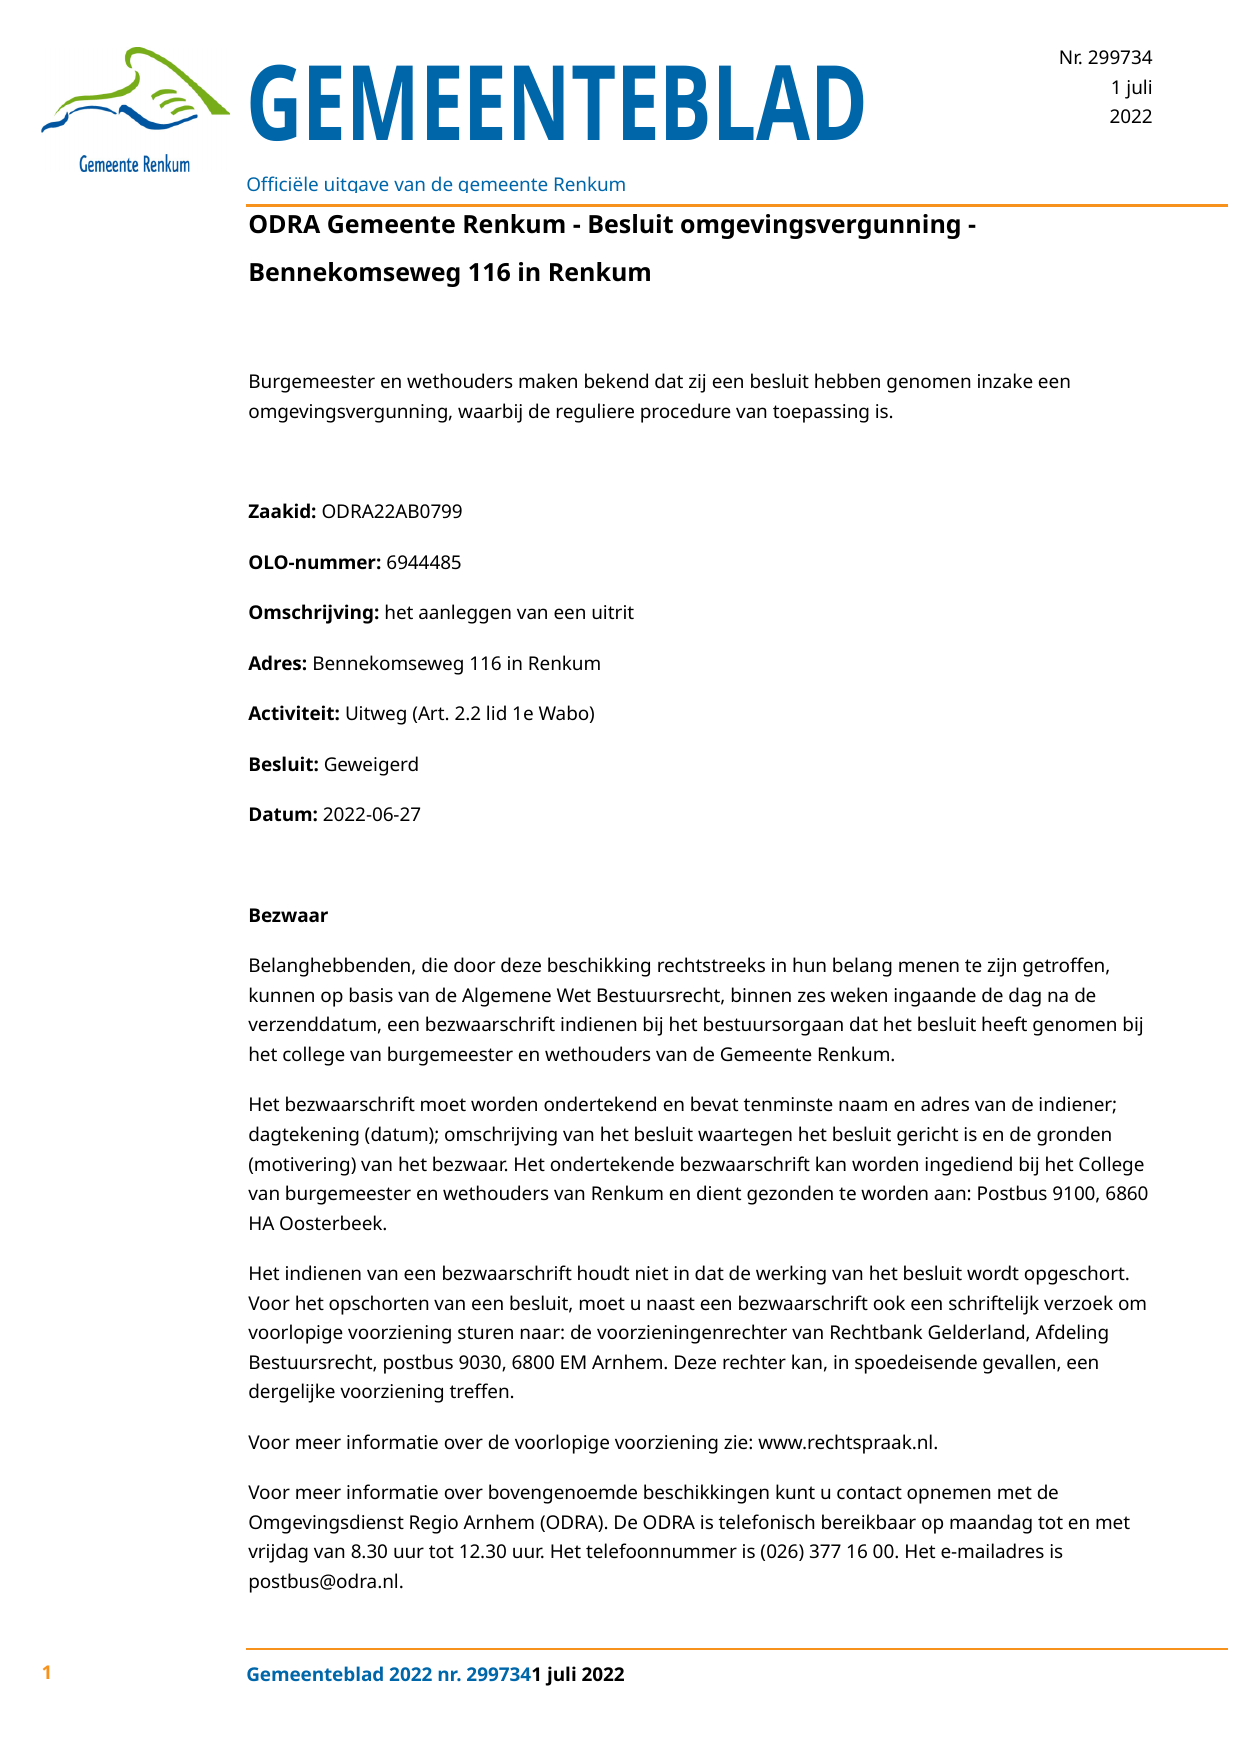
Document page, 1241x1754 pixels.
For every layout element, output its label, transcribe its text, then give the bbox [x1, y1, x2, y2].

text Omschrijving: het aanleggen van een uitrit [248, 599, 1152, 625]
text Zaakid: ODRA22AB0799 [248, 499, 1152, 524]
text Voor meer informatie over bovengenoemde beschikkingen kunt u contact opnemen met de Omgevingsdienst Regio Arnhem (ODRA). De ODRA is telefonisch bereikbaar op maandag tot en met vrijdag van 8.30 uur tot 12.30 uur. Het telefoonnummer is (026) 377 16 00. Het e-mailadres is postbus@odra.nl. [248, 1479, 1152, 1594]
text Het bezwaarschrift moet worden ondertekend en bevat tenminste naam en adres van de indiener; dagtekening (datum); omschrijving van het besluit waartegen het besluit gericht is en de gronden (motivering) van het bezwaar. Het ondertekende bezwaarschrift kan worden ingediend bij het College van burgemeester en wethouders van Renkum en dient gezonden te worden aan: Postbus 9100, 6860 HA Oosterbeek. [248, 1092, 1152, 1236]
text Besluit: Geweigerd [248, 751, 1152, 777]
picture [41, 47, 231, 172]
text Activiteit: Uitweg (Art. 2.2 lid 1e Wabo) [248, 700, 1152, 726]
text Burgemeester en wethouders maken bekend dat zij een besluit hebben genomen inzake een omgevingsvergunning, waarbij de reguliere procedure van toepassing is. [248, 368, 1152, 424]
text Bezwaar [248, 902, 1152, 928]
text ODRA Gemeente Renkum - Besluit omgevingsvergunning - Bennekomseweg 116 in Renkum [248, 207, 1152, 288]
text Adres: Bennekomseweg 116 in Renkum [248, 650, 1152, 676]
text OLO-nummer: 6944485 [248, 549, 1152, 575]
text Datum: 2022-06-27 [248, 801, 1152, 827]
text Het indienen van een bezwaarschrift houdt niet in dat de werking van het besluit wordt opgeschort. Voor het opschorten van een besluit, moet u naast een bezwaarschrift ook een schriftelijk verzoek om voorlopige voorziening sturen naar: de voorzieningenrechter van Rechtbank Gelderland, Afdeling Bestuursrecht, postbus 9030, 6800 EM Arnhem. Deze rechter kan, in spoedeisende gevallen, een dergelijke voorziening treffen. [248, 1260, 1152, 1404]
text Voor meer informatie over de voorlopige voorziening zie: www.rechtspraak.nl. [248, 1429, 1152, 1455]
text Belanghebbenden, die door deze beschikking rechtstreeks in hun belang menen te zijn getroffen, kunnen op basis van de Algemene Wet Bestuursrecht, binnen zes weken ingaande de dag na de verzenddatum, een bezwaarschrift indienen bij het bestuursorgaan dat het besluit heeft genomen bij het college van burgemeester en wethouders van de Gemeente Renkum. [248, 952, 1152, 1067]
